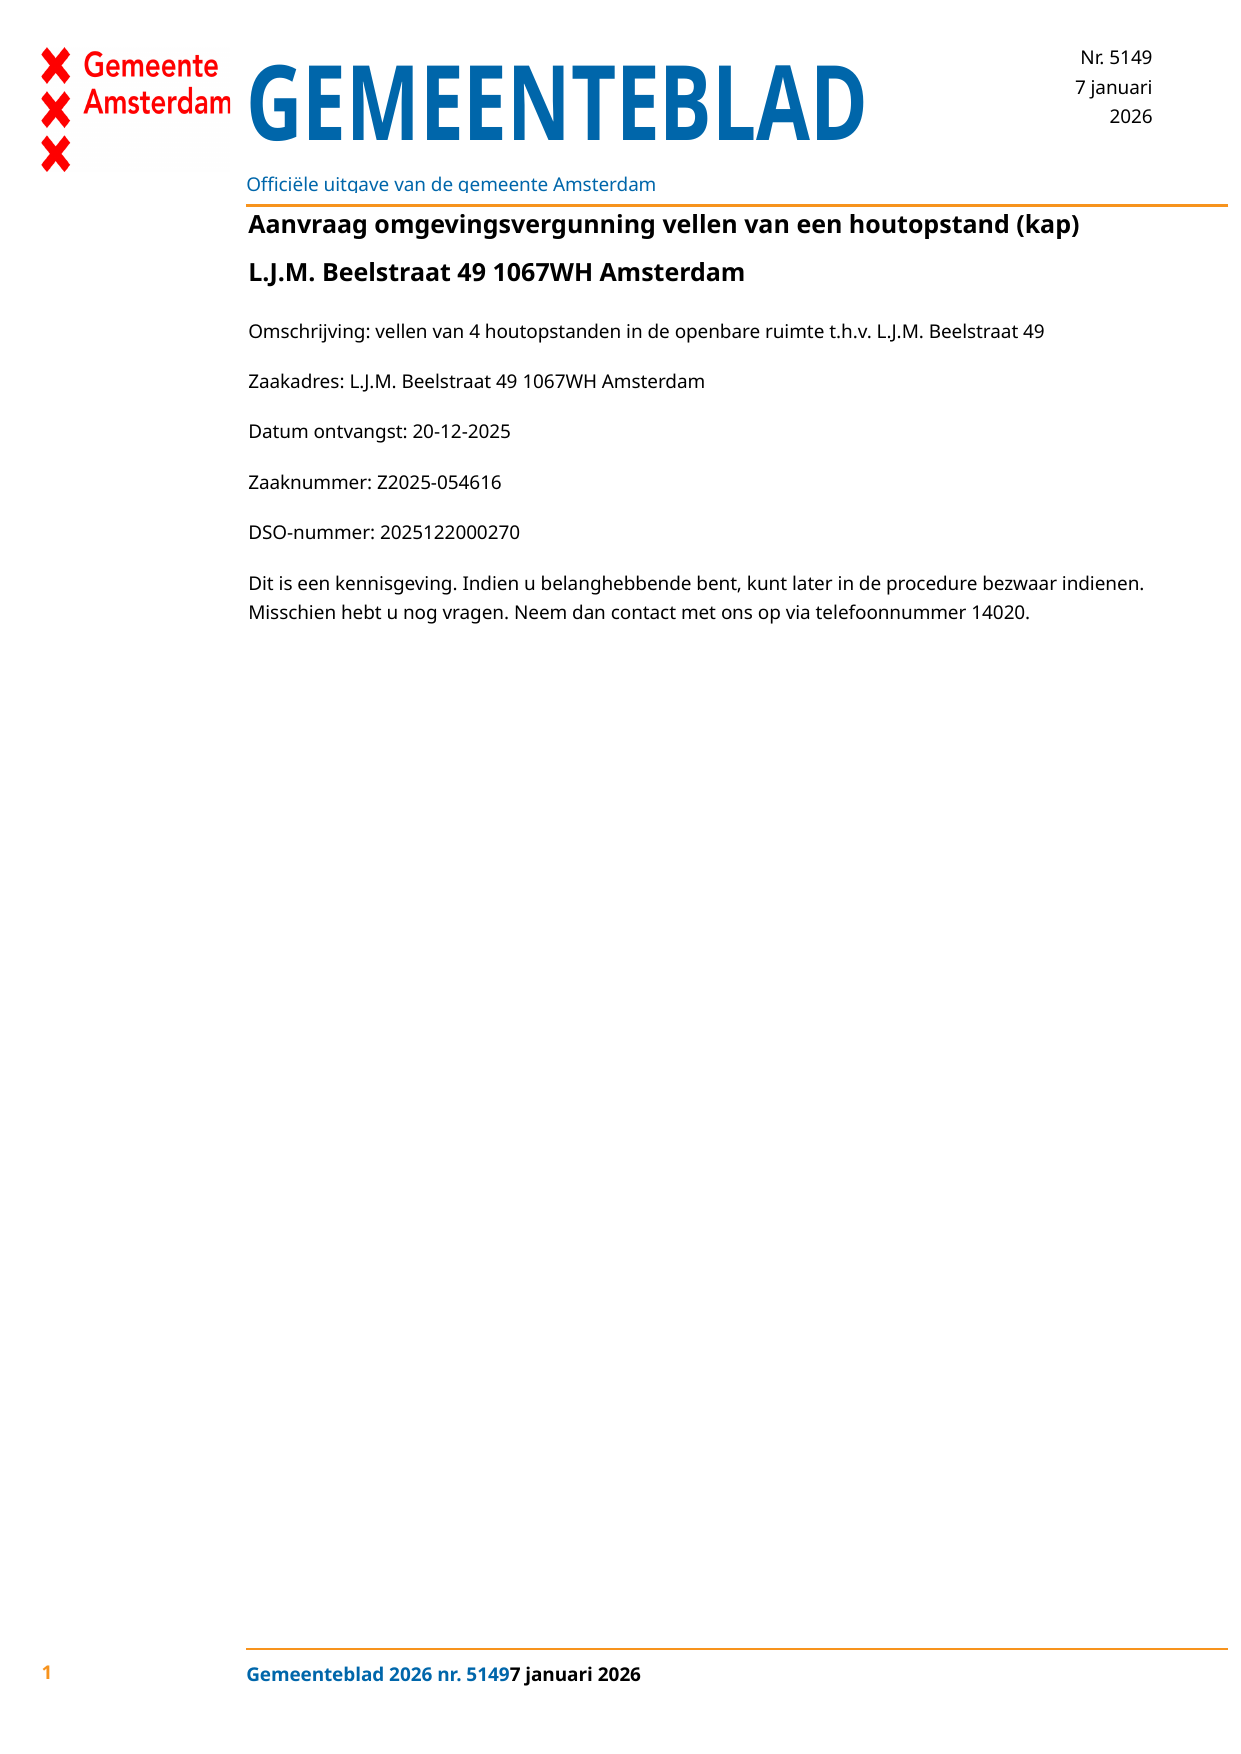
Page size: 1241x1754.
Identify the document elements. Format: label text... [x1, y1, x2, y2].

picture [41, 47, 231, 172]
text Zaaknummer: Z2025-054616 [248, 469, 1152, 495]
text Aanvraag omgevingsvergunning vellen van een houtopstand (kap) L.J.M. Beelstraat 49 1067WH Amsterdam [248, 207, 1152, 288]
text Dit is een kennisgeving. Indien u belanghebbende bent, kunt later in de procedure bezwaar indienen. Misschien hebt u nog vragen. Neem dan contact met ons op via telefoonnummer 14020. [248, 570, 1152, 625]
text Datum ontvangst: 20-12-2025 [248, 419, 1152, 444]
text DSO-nummer: 2025122000270 [248, 519, 1152, 545]
text Zaakadres: L.J.M. Beelstraat 49 1067WH Amsterdam [248, 368, 1152, 394]
text Omschrijving: vellen van 4 houtopstanden in de openbare ruimte t.h.v. L.J.M. Beelstraat 49 [248, 318, 1152, 344]
